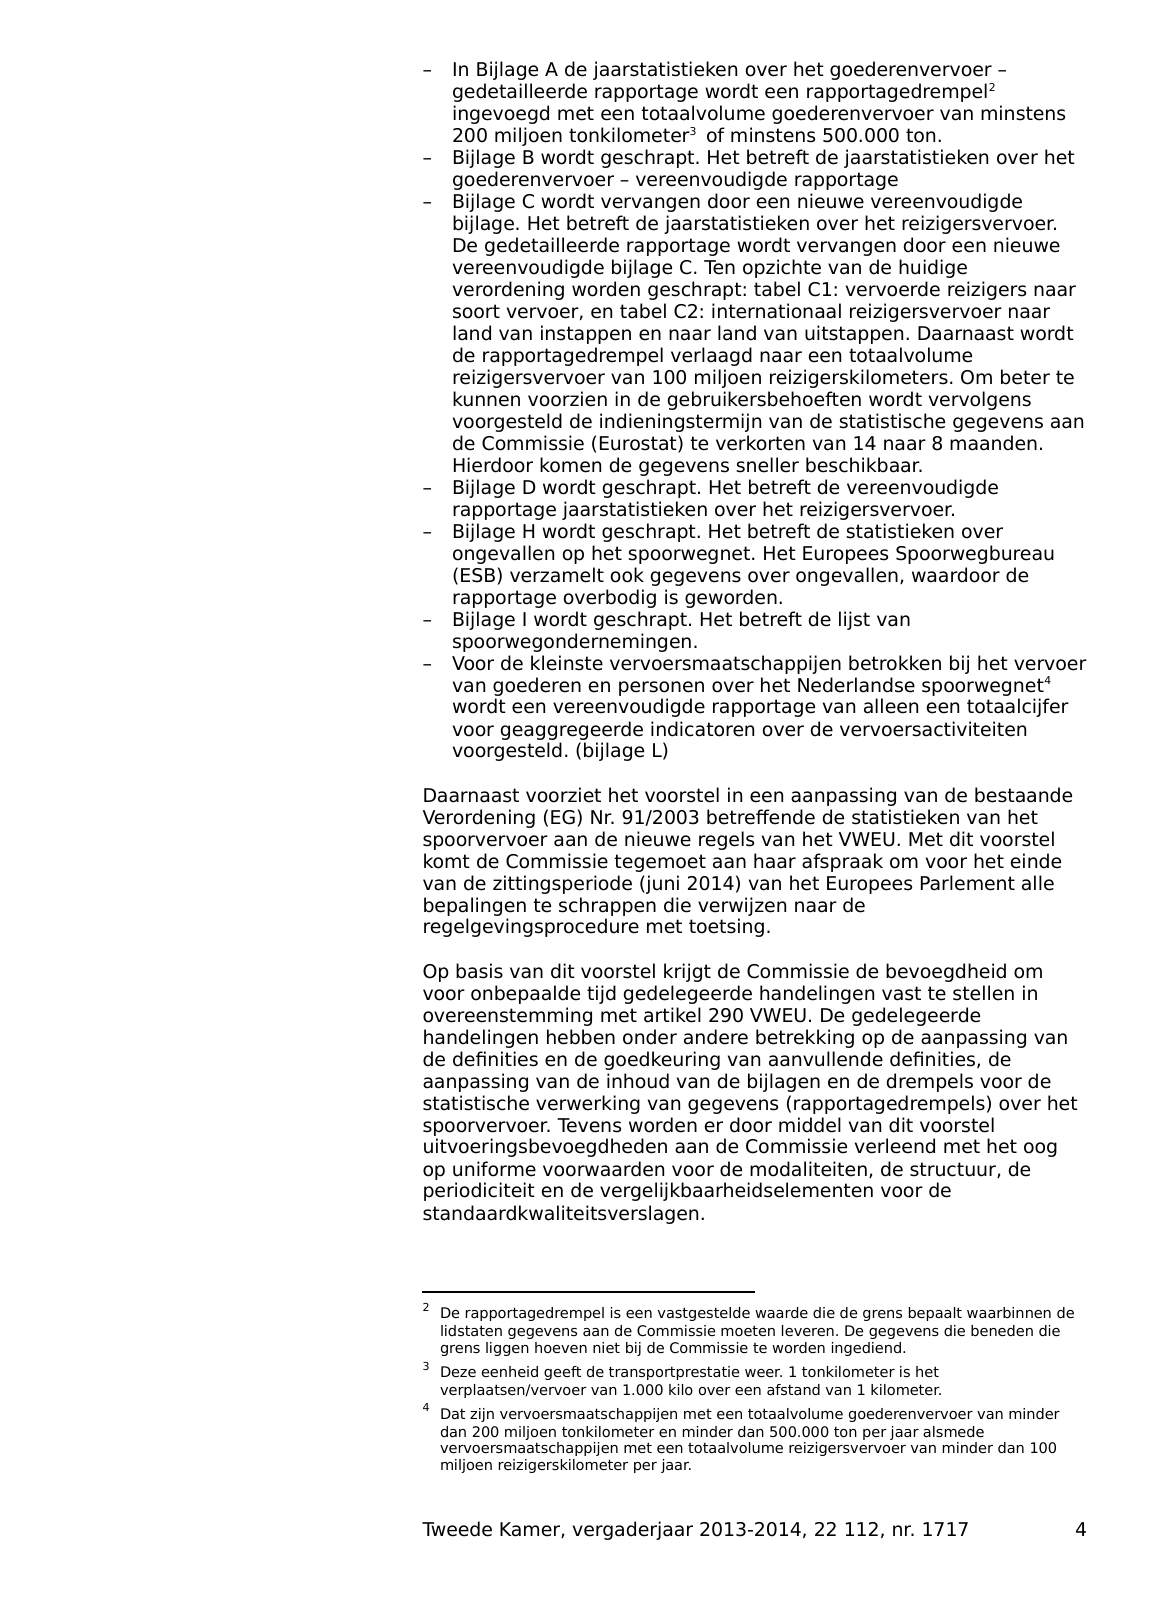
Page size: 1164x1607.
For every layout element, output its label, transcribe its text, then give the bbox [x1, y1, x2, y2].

text Daarnaast voorziet het voorstel in een aanpassing van de bestaande Verordening (EG) Nr. 91/2003 betreffende de statistieken van het spoorvervoer aan de nieuwe regels van het VWEU. Met dit voorstel komt de Commissie tegemoet aan haar afspraak om voor het einde van de zittingsperiode (juni 2014) van het Europees Parlement alle bepalingen te schrappen die verwijzen naar de regelgevingsprocedure met toetsing. [422, 784, 1087, 938]
text – Bijlage I wordt geschrapt. Het betreft de lijst van spoorwegondernemingen. [422, 608, 1087, 652]
text Deze eenheid geeft de transportprestatie weer. 1 tonkilometer is het verplaatsen/vervoer van 1.000 kilo over een afstand van 1 kilometer. [422, 1360, 1087, 1399]
text Op basis van dit voorstel krijgt de Commissie de bevoegdheid om voor onbepaalde tijd gedelegeerde handelingen vast te stellen in overeenstemming met artikel 290 VWEU. De gedelegeerde handelingen hebben onder andere betrekking op de aanpassing van de definities en de goedkeuring van aanvullende definities, de aanpassing van de inhoud van de bijlagen en de drempels voor de statistische verwerking van gegevens (rapportagedrempels) over het spoorvervoer. Tevens worden er door middel van dit voorstel uitvoeringsbevoegdheden aan de Commissie verleend met het oog op uniforme voorwaarden voor de modaliteiten, de structuur, de periodiciteit en de vergelijkbaarheidselementen voor de standaardkwaliteitsverslagen. [422, 961, 1087, 1224]
text Dat zijn vervoersmaatschappijen met een totaalvolume goederenvervoer van minder dan 200 miljoen tonkilometer en minder dan 500.000 ton per jaar alsmede vervoersmaatschappijen met een totaalvolume reizigersvervoer van minder dan 100 miljoen reizigerskilometer per jaar. [422, 1402, 1087, 1474]
text – Bijlage D wordt geschrapt. Het betreft de vereenvoudigde rapportage jaarstatistieken over het reizigersvervoer. [422, 477, 1087, 521]
text – Bijlage H wordt geschrapt. Het betreft de statistieken over ongevallen op het spoorwegnet. Het Europees Spoorwegbureau (ESB) verzamelt ook gegevens over ongevallen, waardoor de rapportage overbodig is geworden. [422, 521, 1087, 608]
text – Voor de kleinste vervoersmaatschappijen betrokken bij het vervoer van goederen en personen over het Nederlandse spoorwegnet wordt een vereenvoudigde rapportage van alleen een totaalcijfer voor geaggregeerde indicatoren over de vervoersactiviteiten voorgesteld. (bijlage L) [422, 652, 1087, 762]
text De rapportagedrempel is een vastgestelde waarde die de grens bepaalt waarbinnen de lidstaten gegevens aan de Commissie moeten leveren. De gegevens die beneden die grens liggen hoeven niet bij de Commissie te worden ingediend. [422, 1301, 1087, 1357]
text – Bijlage C wordt vervangen door een nieuwe vereenvoudigde bijlage. Het betreft de jaarstatistieken over het reizigersvervoer. De gedetailleerde rapportage wordt vervangen door een nieuwe vereenvoudigde bijlage C. Ten opzichte van de huidige verordening worden geschrapt: tabel C1: vervoerde reizigers naar soort vervoer, en tabel C2: internationaal reizigersvervoer naar land van instappen en naar land van uitstappen. Daarnaast wordt de rapportagedrempel verlaagd naar een totaalvolume reizigersvervoer van 100 miljoen reizigerskilometers. Om beter te kunnen voorzien in de gebruikersbehoeften wordt vervolgens voorgesteld de indieningstermijn van de statistische gegevens aan de Commissie (Eurostat) te verkorten van 14 naar 8 maanden. Hierdoor komen de gegevens sneller beschikbaar. [422, 191, 1087, 477]
text – In Bijlage A de jaarstatistieken over het goederenvervoer – gedetailleerde rapportage wordt een rapportagedrempel ingevoegd met een totaalvolume goederenvervoer van minstens 200 miljoen tonkilometer of minstens 500.000 ton. [422, 59, 1087, 147]
text – Bijlage B wordt geschrapt. Het betreft de jaarstatistieken over het goederenvervoer – vereenvoudigde rapportage [422, 147, 1087, 191]
